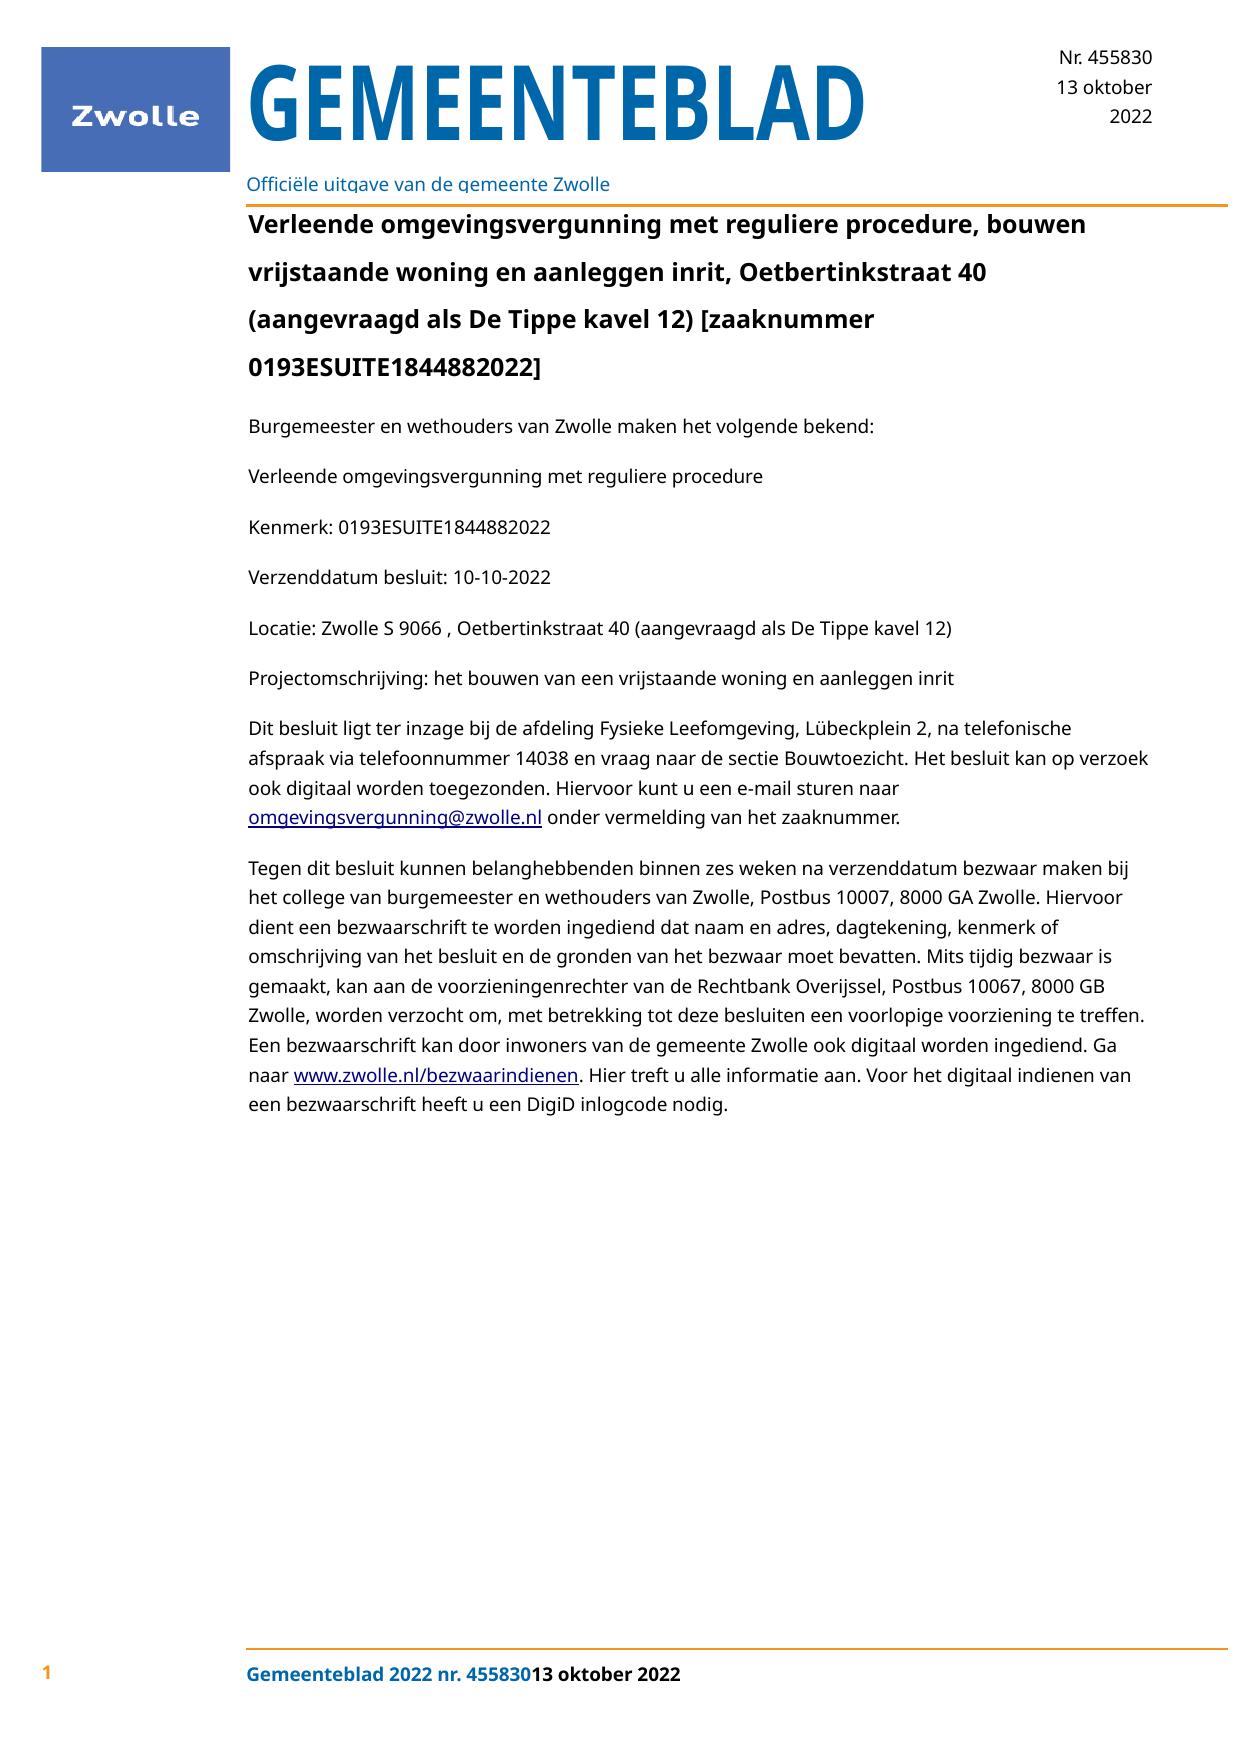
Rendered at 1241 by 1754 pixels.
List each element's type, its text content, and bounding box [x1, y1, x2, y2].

text Burgemeester en wethouders van Zwolle maken het volgende bekend: [248, 413, 1152, 439]
picture [41, 47, 231, 172]
text Projectomschrijving: het bouwen van een vrijstaande woning en aanleggen inrit [248, 665, 1152, 691]
text Kenmerk: 0193ESUITE1844882022 [248, 514, 1152, 540]
text Verleende omgevingsvergunning met reguliere procedure, bouwen vrijstaande woning en aanleggen inrit, Oetbertinkstraat 40 (aangevraagd als De Tippe kavel 12) [zaaknummer 0193ESUITE1844882022] [248, 207, 1152, 384]
text Verzenddatum besluit: 10-10-2022 [248, 564, 1152, 590]
text Dit besluit ligt ter inzage bij de afdeling Fysieke Leefomgeving, Lübeckplein 2, na telefonische afspraak via telefoonnummer 14038 en vraag naar de sectie Bouwtoezicht. Het besluit kan op verzoek ook digitaal worden toegezonden. Hiervoor kunt u een e-mail sturen naar omgevingsvergunning@zwolle.nl onder vermelding van het zaaknummer. [248, 716, 1152, 830]
text Tegen dit besluit kunnen belanghebbenden binnen zes weken na verzenddatum bezwaar maken bij het college van burgemeester en wethouders van Zwolle, Postbus 10007, 8000 GA Zwolle. Hiervoor dient een bezwaarschrift te worden ingediend dat naam en adres, dagtekening, kenmerk of omschrijving van het besluit en de gronden van het bezwaar moet bevatten. Mits tijdig bezwaar is gemaakt, kan aan de voorzieningenrechter van de Rechtbank Overijssel, Postbus 10067, 8000 GB Zwolle, worden verzocht om, met betrekking tot deze besluiten een voorlopige voorziening te treffen. Een bezwaarschrift kan door inwoners van de gemeente Zwolle ook digitaal worden ingediend. Ga naar www.zwolle.nl/bezwaarindienen. Hier treft u alle informatie aan. Voor het digitaal indienen van een bezwaarschrift heeft u een DigiD inlogcode nodig. [248, 855, 1152, 1117]
text Verleende omgevingsvergunning met reguliere procedure [248, 463, 1152, 489]
text Locatie: Zwolle S 9066 , Oetbertinkstraat 40 (aangevraagd als De Tippe kavel 12) [248, 615, 1152, 641]
